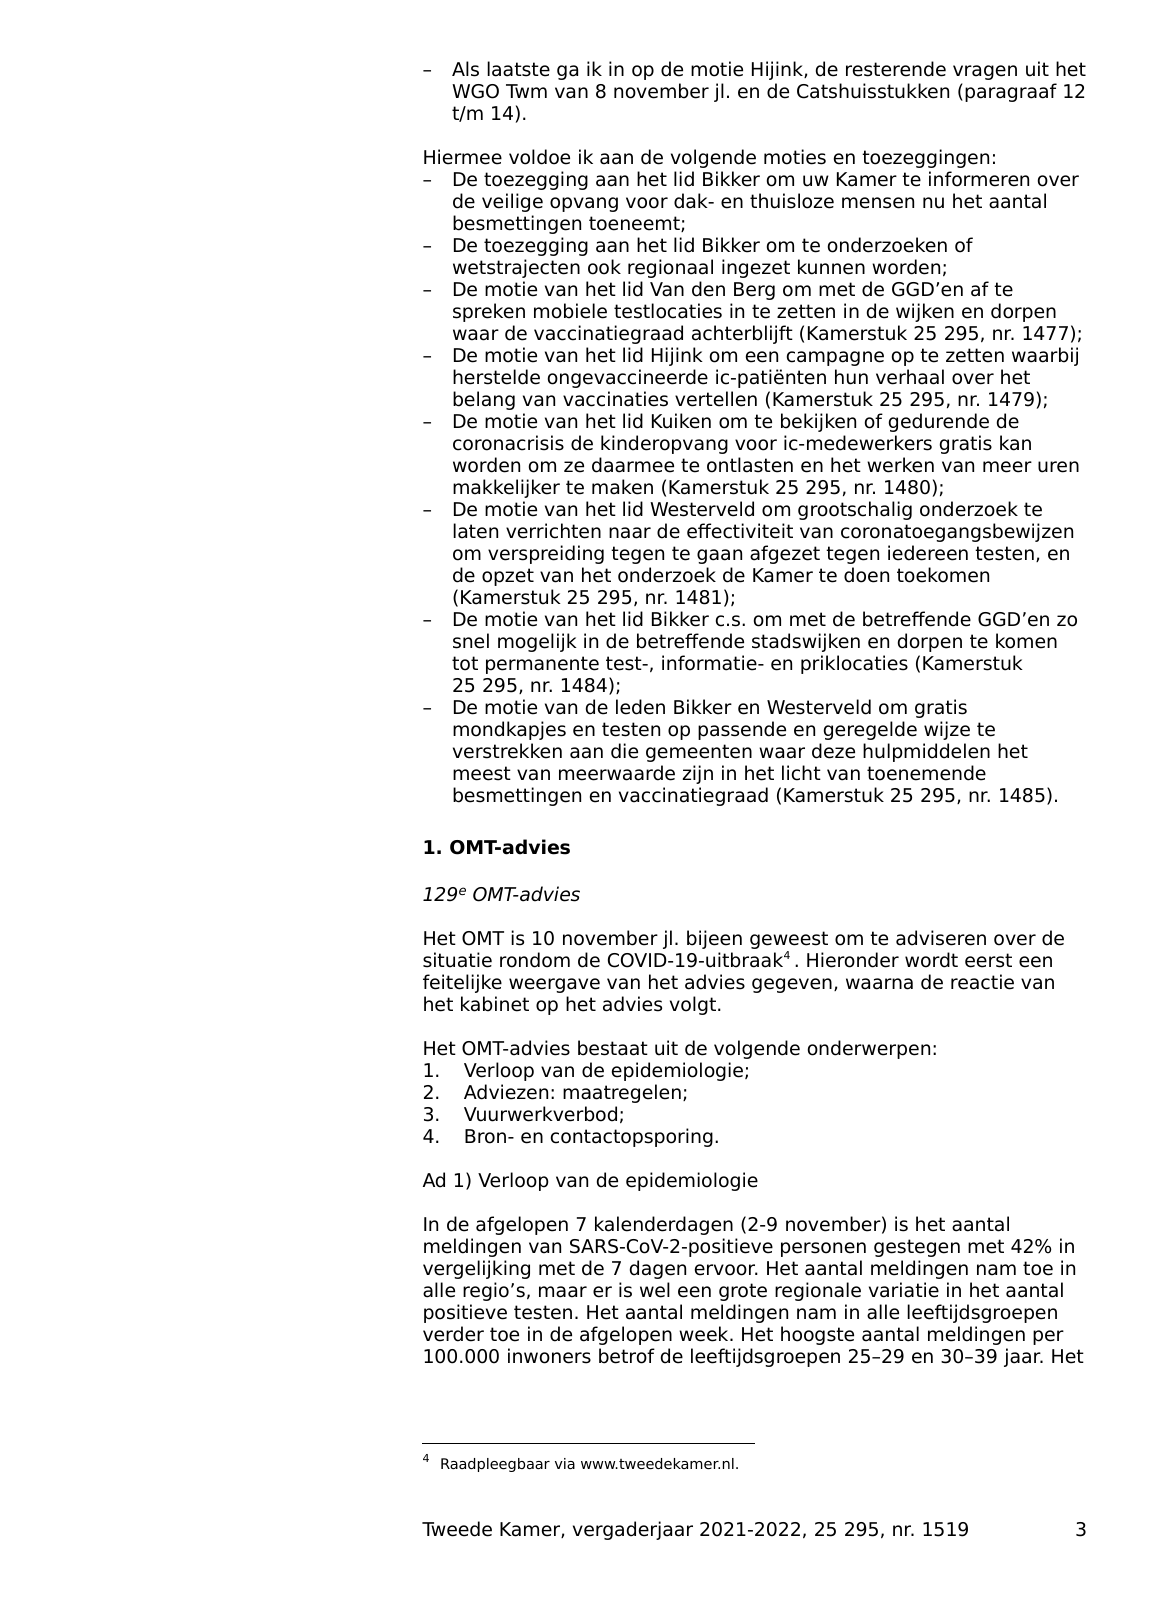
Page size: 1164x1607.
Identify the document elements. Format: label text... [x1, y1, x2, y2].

text – De motie van het lid Westerveld om grootschalig onderzoek te laten verrichten naar de effectiviteit van coronatoegangsbewijzen om verspreiding tegen te gaan afgezet tegen iedereen testen, en de opzet van het onderzoek de Kamer te doen toekomen (Kamerstuk 25 295, nr. 1481); [422, 499, 1087, 609]
text 3. Vuurwerkverbod; [422, 1104, 1087, 1126]
text – De motie van het lid Bikker c.s. om met de betreffende GGD’en zo snel mogelijk in de betreffende stadswijken en dorpen te komen tot permanente test-, informatie- en priklocaties (Kamerstuk 25 295, nr. 1484); [422, 609, 1087, 697]
text 2. Adviezen: maatregelen; [422, 1082, 1087, 1104]
text – De toezegging aan het lid Bikker om uw Kamer te informeren over de veilige opvang voor dak- en thuisloze mensen nu het aantal besmettingen toeneemt; [422, 169, 1087, 235]
text Het OMT is 10 november jl. bijeen geweest om te adviseren over de situatie rondom de COVID-19-uitbraak. Hieronder wordt eerst een feitelijke weergave van het advies gegeven, waarna de reactie van het kabinet op het advies volgt. [422, 928, 1087, 1016]
text – De motie van het lid Van den Berg om met de GGD’en af te spreken mobiele testlocaties in te zetten in de wijken en dorpen waar de vaccinatiegraad achterblijft (Kamerstuk 25 295, nr. 1477); [422, 279, 1087, 345]
text – De motie van de leden Bikker en Westerveld om gratis mondkapjes en testen op passende en geregelde wijze te verstrekken aan die gemeenten waar deze hulpmiddelen het meest van meerwaarde zijn in het licht van toenemende besmettingen en vaccinatiegraad (Kamerstuk 25 295, nr. 1485). [422, 697, 1087, 807]
subtitle 1. OMT-advies [422, 837, 1087, 858]
text 1. Verloop van de epidemiologie; [422, 1060, 1087, 1082]
text Hiermee voldoe ik aan de volgende moties en toezeggingen: [422, 147, 1087, 169]
subtitle Ad 1) Verloop van de epidemiologie [422, 1170, 1087, 1192]
text – Als laatste ga ik in op de motie Hijink, de resterende vragen uit het WGO Twm van 8 november jl. en de Catshuisstukken (paragraaf 12 t/m 14). [422, 59, 1087, 125]
text – De toezegging aan het lid Bikker om te onderzoeken of wetstrajecten ook regionaal ingezet kunnen worden; [422, 235, 1087, 279]
text In de afgelopen 7 kalenderdagen (2-9 november) is het aantal meldingen van SARS-CoV-2-positieve personen gestegen met 42% in vergelijking met de 7 dagen ervoor. Het aantal meldingen nam toe in alle regio’s, maar er is wel een grote regionale variatie in het aantal positieve testen. Het aantal meldingen nam in alle leeftijdsgroepen verder toe in de afgelopen week. Het hoogste aantal meldingen per 100.000 inwoners betrof de leeftijdsgroepen 25–29 en 30–39 jaar. Het [422, 1214, 1087, 1368]
subtitle 129e OMT-advies [422, 883, 1087, 906]
text 4. Bron- en contactopsporing. [422, 1126, 1087, 1148]
text Het OMT-advies bestaat uit de volgende onderwerpen: [422, 1038, 1087, 1060]
text – De motie van het lid Kuiken om te bekijken of gedurende de coronacrisis de kinderopvang voor ic-medewerkers gratis kan worden om ze daarmee te ontlasten en het werken van meer uren makkelijker te maken (Kamerstuk 25 295, nr. 1480); [422, 411, 1087, 499]
text Raadpleegbaar via www.tweedekamer.nl. [422, 1452, 1087, 1474]
text – De motie van het lid Hijink om een campagne op te zetten waarbij herstelde ongevaccineerde ic-patiënten hun verhaal over het belang van vaccinaties vertellen (Kamerstuk 25 295, nr. 1479); [422, 345, 1087, 411]
